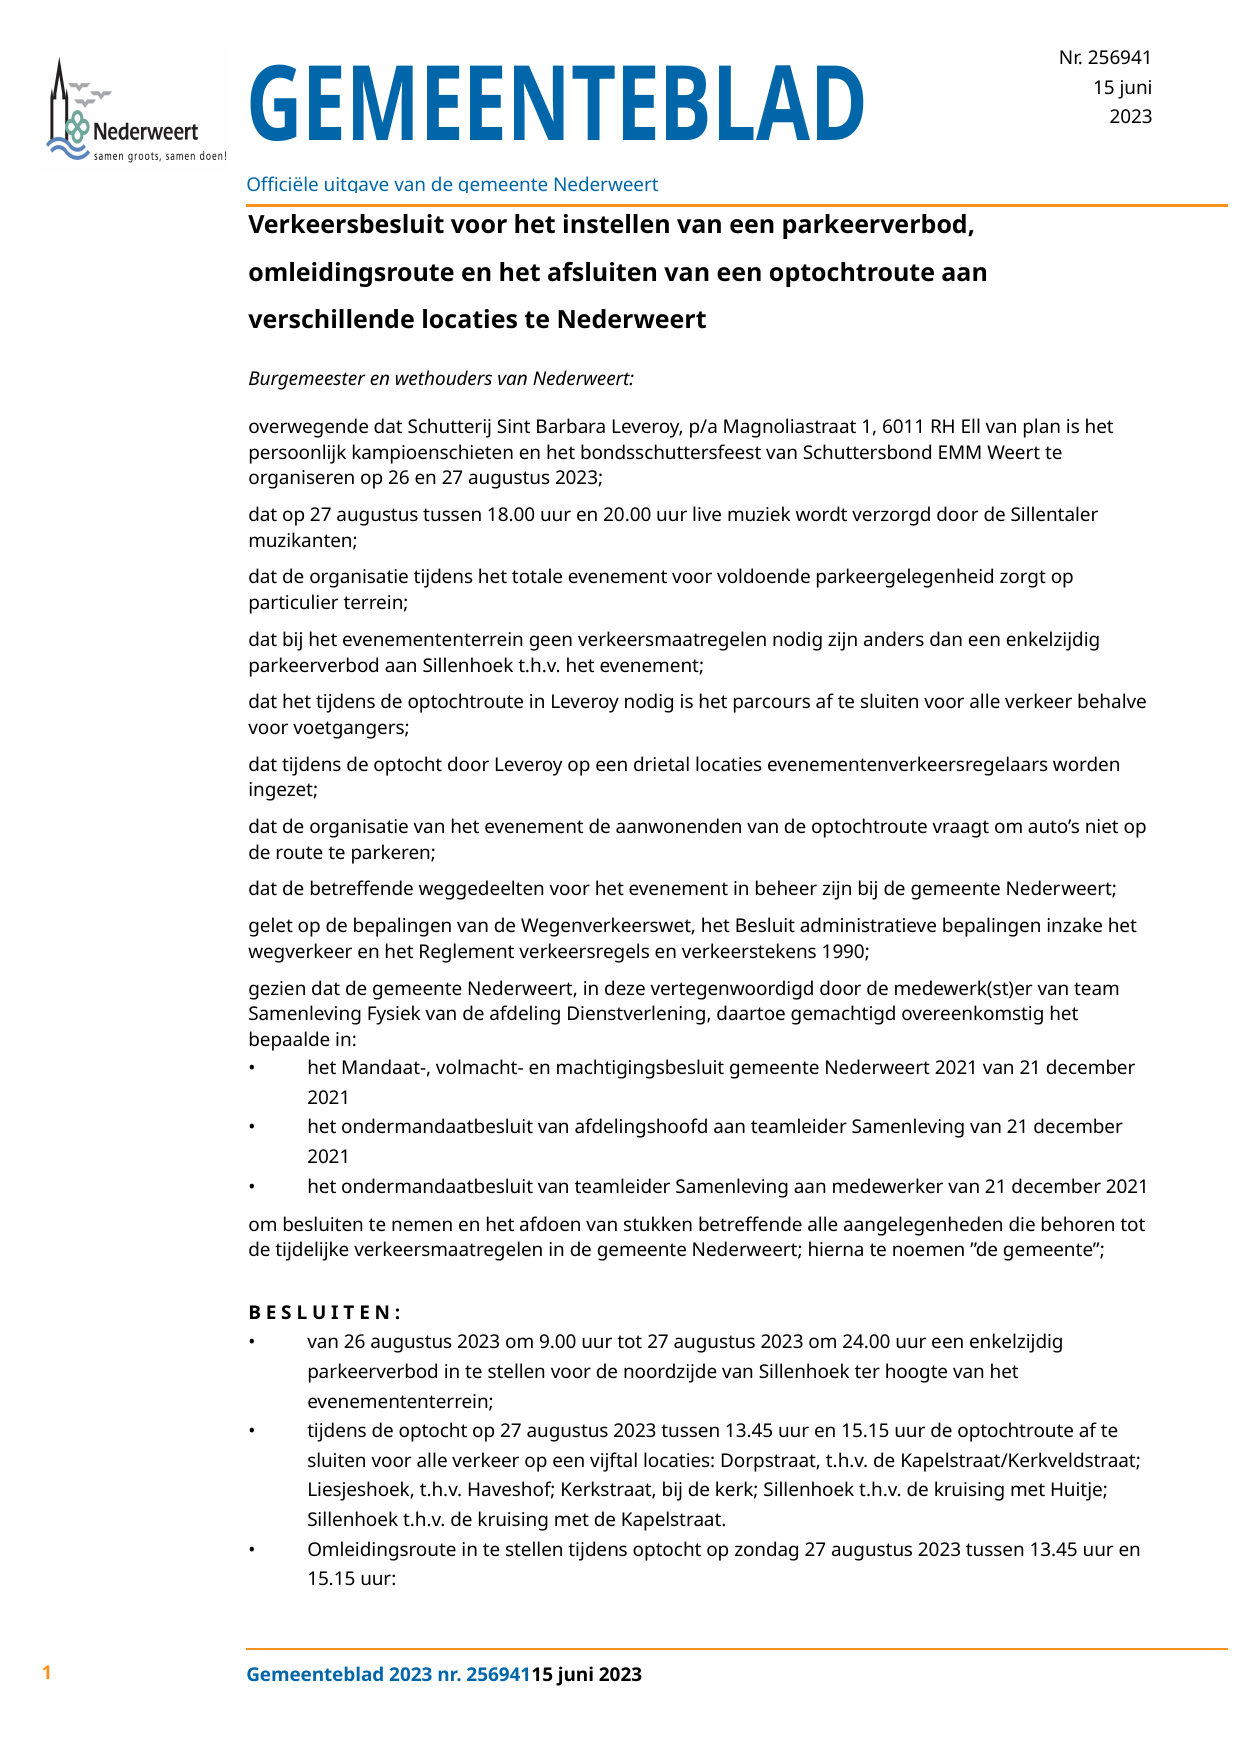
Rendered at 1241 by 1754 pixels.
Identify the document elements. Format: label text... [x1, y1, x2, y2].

text dat tijdens de optocht door Leveroy op een drietal locaties evenementenverkeersregelaars worden ingezet; [248, 751, 1152, 802]
list Omleidingsroute in te stellen tijdens optocht op zondag 27 augustus 2023 tussen 13.45 uur en 15.15 uur: [248, 1536, 1152, 1591]
list het ondermandaatbesluit van afdelingshoofd aan teamleider Samenleving van 21 december 2021 [248, 1114, 1152, 1169]
text dat de organisatie van het evenement de aanwonenden van de optochtroute vraagt om auto’s niet op de route te parkeren; [248, 813, 1152, 865]
list het ondermandaatbesluit van teamleider Samenleving aan medewerker van 21 december 2021 [248, 1173, 1152, 1198]
text dat de betreffende weggedeelten voor het evenement in beheer zijn bij de gemeente Neder­weert; [248, 876, 1152, 901]
list het Mandaat-, volmacht- en machtigingsbesluit gemeente Nederweert 2021 van 21 december 2021 [248, 1054, 1152, 1110]
text dat op 27 augustus tussen 18.00 uur en 20.00 uur live muziek wordt verzorgd door de Sillentaler muzikanten; [248, 501, 1152, 553]
text gelet op de bepalingen van de Wegenverkeerswet, het Besluit administratieve bepalingen inzake het wegverkeer en het Reglement verkeersregels en verkeerstekens 1990; [248, 912, 1152, 964]
list van 26 augustus 2023 om 9.00 uur tot 27 augustus 2023 om 24.00 uur een enkelzijdig parkeerverbod in te stellen voor de noordzijde van Sillenhoek ter hoogte van het evenemententerrein; [248, 1329, 1152, 1414]
text overwegende dat Schutterij Sint Barbara Leveroy, p/a Magnoliastraat 1, 6011 RH Ell van plan is het persoonlijk kampioenschieten en het bondsschuttersfeest van Schuttersbond EMM Weert te organiseren op 26 en 27 augustus 2023; [248, 413, 1152, 490]
text gezien dat de gemeente Nederweert, in deze vertegenwoordigd door de medewerk(st)er van team Samenleving Fysiek van de afdeling Dienstverlening, daartoe gemachtigd overeenkomstig het bepaalde in: [248, 975, 1152, 1052]
picture [41, 47, 231, 172]
text dat de organisatie tijdens het totale evenement voor voldoende parkeergelegenheid zorgt op particulier terrein; [248, 564, 1152, 615]
text Burgemeester en wethouders van Nederweert: [248, 366, 1152, 391]
text B E S L U I T E N : [248, 1299, 1152, 1325]
text dat bij het evenemententerrein geen verkeersmaatregelen nodig zijn anders dan een enkelzijdig parkeerverbod aan Sillenhoek t.h.v. het evenement; [248, 626, 1152, 677]
text Verkeersbesluit voor het instellen van een parkeerverbod, omleidingsroute en het afsluiten van een optochtroute aan verschillende locaties te Nederweert [248, 207, 1152, 336]
text dat het tijdens de optochtroute in Leveroy nodig is het parcours af te sluiten voor alle verkeer behalve voor voetgangers; [248, 688, 1152, 740]
text om besluiten te nemen en het afdoen van stukken betreffende alle aangelegenheden die behoren tot de tijdelijke verkeersmaatregelen in de gemeente Nederweert; hierna te noemen ”de gemeente”; [248, 1211, 1152, 1262]
list tijdens de optocht op 27 augustus 2023 tussen 13.45 uur en 15.15 uur de optochtroute af te sluiten voor alle verkeer op een vijftal locaties: Dorpstraat, t.h.v. de Kapelstraat/Kerkveldstraat; Liesjeshoek, t.h.v. Haveshof; Kerkstraat, bij de kerk; Sillenhoek t.h.v. de kruising met Huitje; Sillenhoek t.h.v. de kruising met de Kapelstraat. [248, 1417, 1152, 1532]
